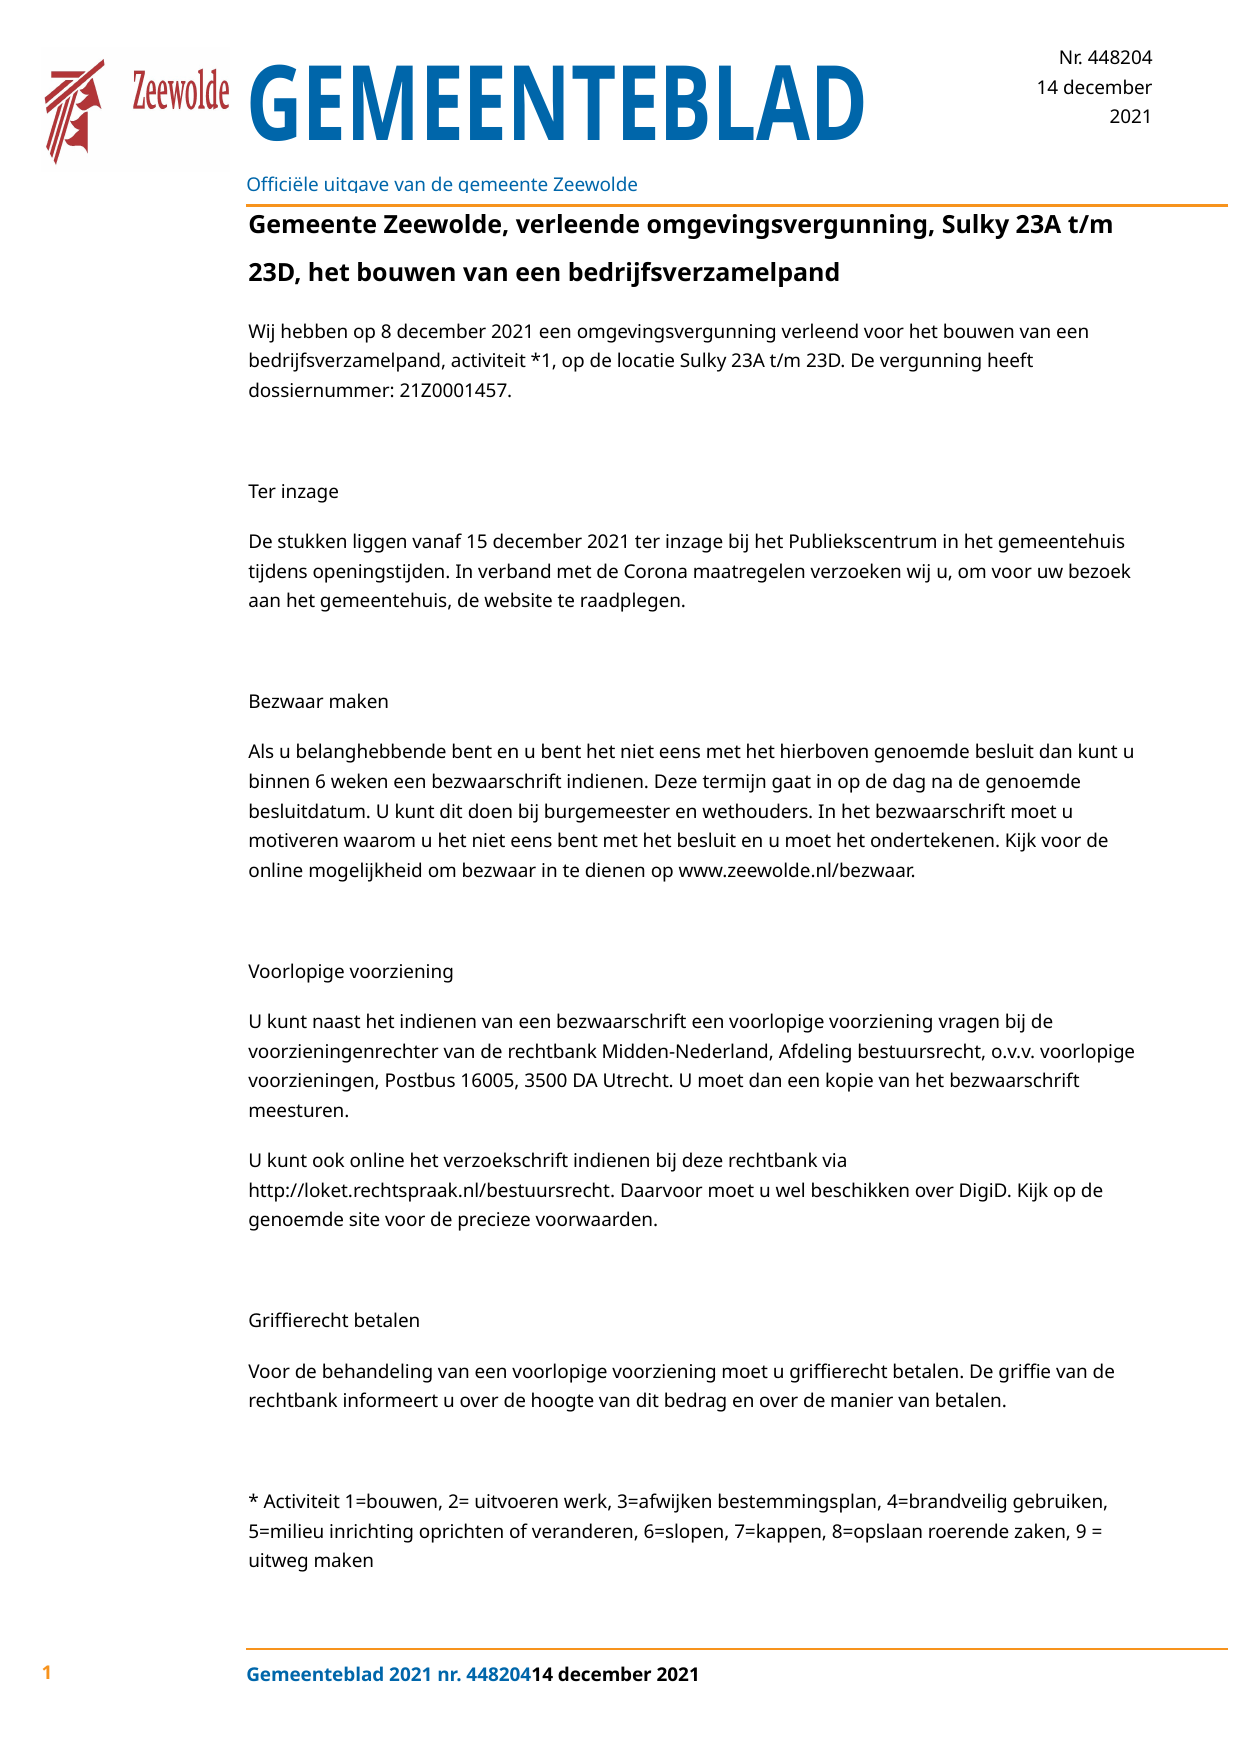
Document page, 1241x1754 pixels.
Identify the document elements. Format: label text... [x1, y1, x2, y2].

text Bezwaar maken [248, 688, 1152, 714]
text Ter inzage [248, 478, 1152, 504]
picture [41, 47, 231, 172]
text U kunt naast het indienen van een bezwaarschrift een voorlopige voorziening vragen bij de voorzieningenrechter van de rechtbank Midden-Nederland, Afdeling bestuursrecht, o.v.v. voorlopige voorzieningen, Postbus 16005, 3500 DA Utrecht. U moet dan een kopie van het bezwaarschrift meesturen. [248, 1008, 1152, 1123]
text Voor de behandeling van een voorlopige voorziening moet u griffierecht betalen. De griffie van de rechtbank informeert u over de hoogte van dit bedrag en over de manier van betalen. [248, 1358, 1152, 1413]
text Griffierecht betalen [248, 1307, 1152, 1333]
text U kunt ook online het verzoekschrift indienen bij deze rechtbank via http://loket.rechtspraak.nl/bestuursrecht. Daarvoor moet u wel beschikken over DigiD. Kijk op de genoemde site voor de precieze voorwaarden. [248, 1147, 1152, 1232]
text Voorlopige voorziening [248, 958, 1152, 984]
text Als u belanghebbende bent en u bent het niet eens met het hierboven genoemde besluit dan kunt u binnen 6 weken een bezwaarschrift indienen. Deze termijn gaat in op de dag na de genoemde besluitdatum. U kunt dit doen bij burgemeester en wethouders. In het bezwaarschrift moet u motiveren waarom u het niet eens bent met het besluit en u moet het ondertekenen. Kijk voor de online mogelijkheid om bezwaar in te dienen op www.zeewolde.nl/bezwaar. [248, 739, 1152, 883]
text Wij hebben op 8 december 2021 een omgevingsvergunning verleend voor het bouwen van een bedrijfsverzamelpand, activiteit *1, op de locatie Sulky 23A t/m 23D. De vergunning heeft dossiernummer: 21Z0001457. [248, 318, 1152, 403]
text * Activiteit 1=bouwen, 2= uitvoeren werk, 3=afwijken bestemmingsplan, 4=brandveilig gebruiken, 5=milieu inrichting oprichten of veranderen, 6=slopen, 7=kappen, 8=opslaan roerende zaken, 9 = uitweg maken [248, 1488, 1152, 1573]
text De stukken liggen vanaf 15 december 2021 ter inzage bij het Publiekscentrum in het gemeentehuis tijdens openingstijden. In verband met de Corona maatregelen verzoeken wij u, om voor uw bezoek aan het gemeentehuis, de website te raadplegen. [248, 528, 1152, 613]
text Gemeente Zeewolde, verleende omgevingsvergunning, Sulky 23A t/m 23D, het bouwen van een bedrijfsverzamelpand [248, 207, 1152, 288]
